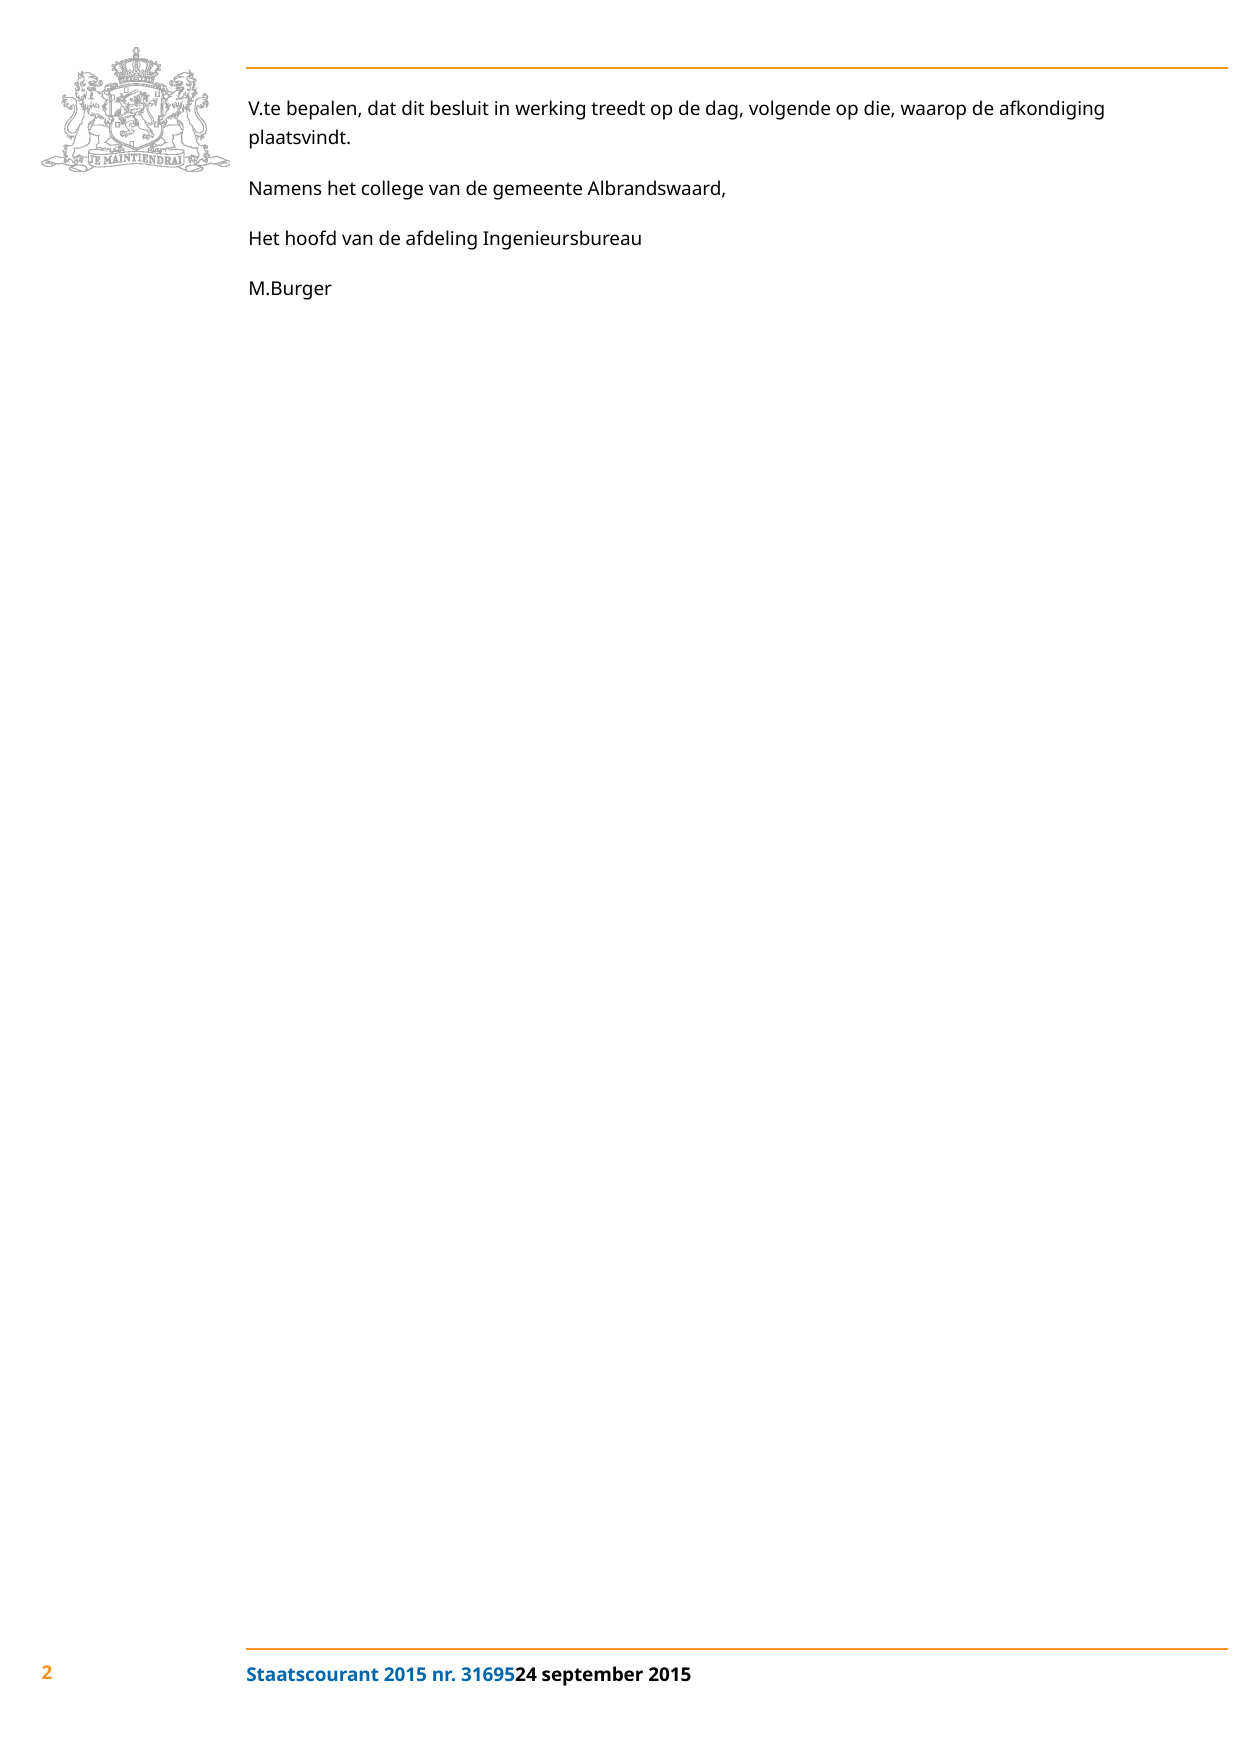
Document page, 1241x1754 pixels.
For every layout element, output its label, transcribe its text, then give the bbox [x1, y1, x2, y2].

text M.Burger [248, 276, 1152, 301]
text V.te bepalen, dat dit besluit in werking treedt op de dag, volgende op die, waarop de afkondiging plaatsvindt. [248, 95, 1152, 150]
text Namens het college van de gemeente Albrandswaard, [248, 175, 1152, 201]
text Het hoofd van de afdeling Ingenieursbureau [248, 225, 1152, 251]
picture [41, 47, 231, 172]
